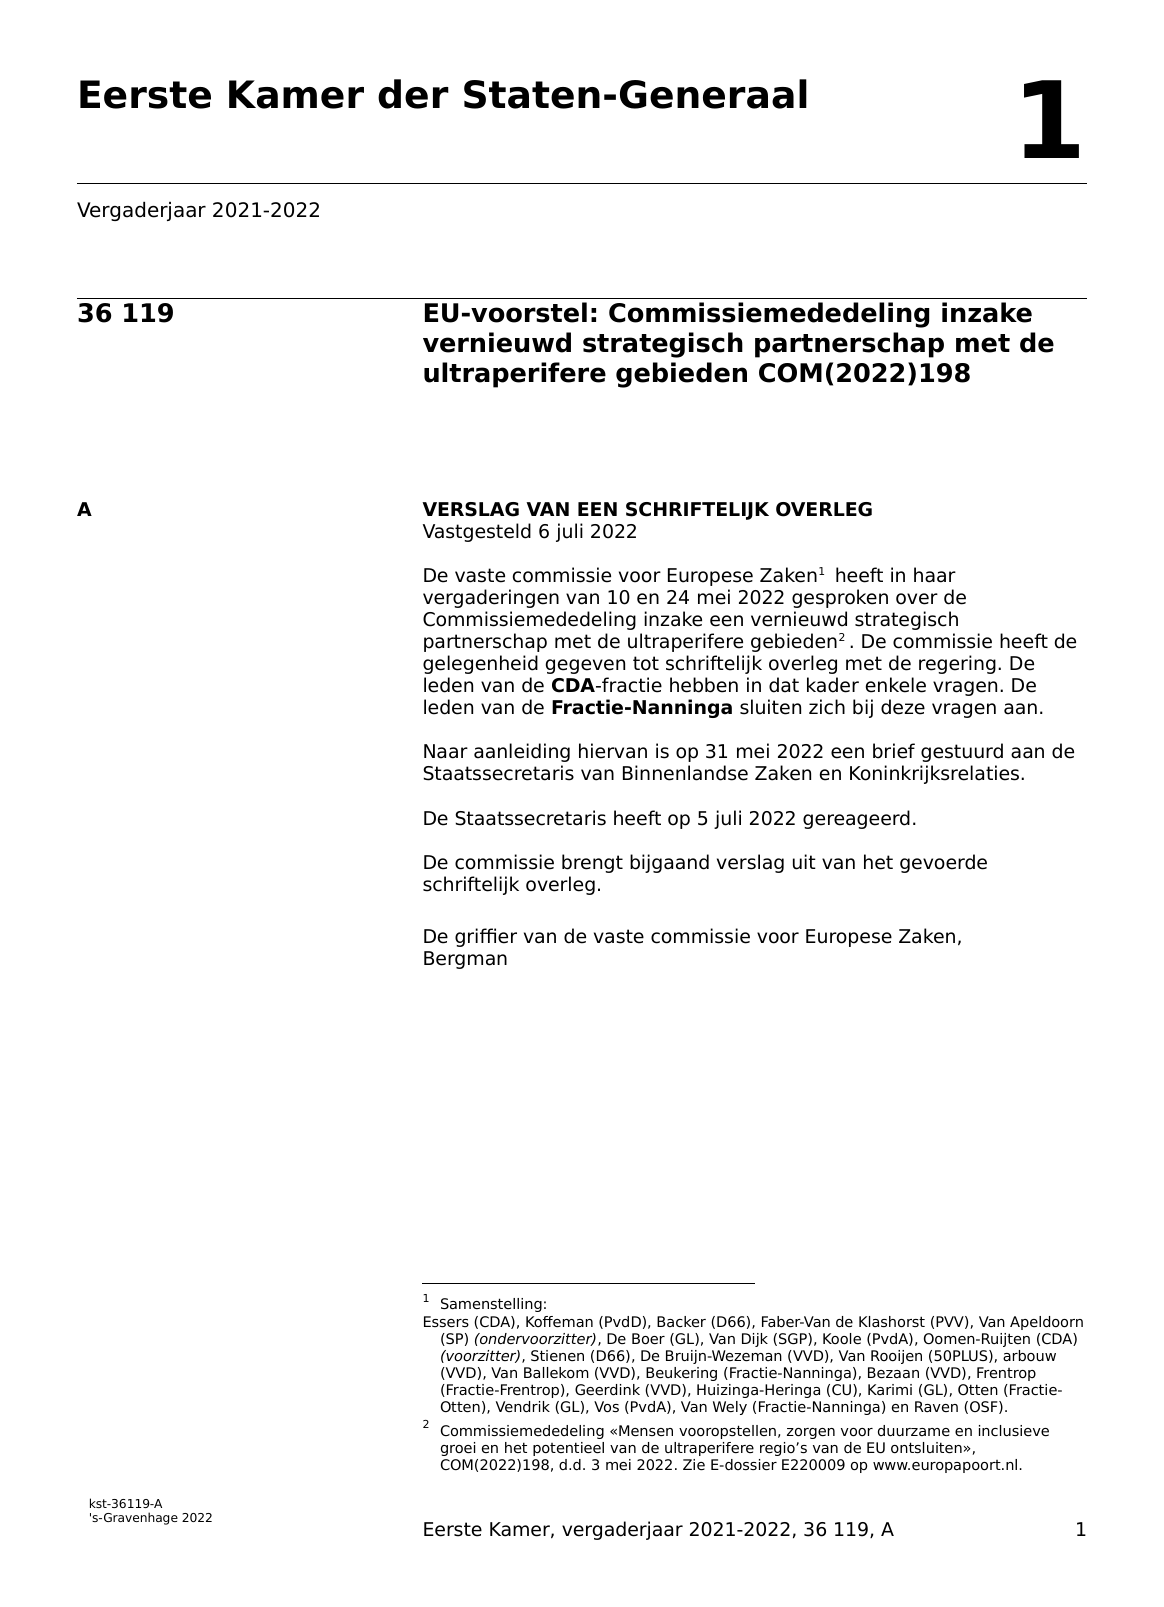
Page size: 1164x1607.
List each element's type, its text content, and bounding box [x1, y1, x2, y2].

table_cell Vergaderjaar 2021-2022 [77, 184, 1087, 298]
text De commissie brengt bijgaand verslag uit van het gevoerde schriftelijk overleg. [422, 852, 1087, 896]
subtitle A VERSLAG VAN EEN SCHRIFTELIJK OVERLEG [77, 499, 1087, 521]
table_header Eerste Kamer der Staten-Generaal [77, 59, 886, 183]
text De Staatssecretaris heeft op 5 juli 2022 gereageerd. [422, 807, 1087, 829]
text Samenstelling: [422, 1292, 1087, 1314]
table_header 1 [886, 59, 1087, 183]
text Essers (CDA), Koffeman (PvdD), Backer (D66), Faber-Van de Klashorst (PVV), Van Apeldoorn (SP) (ondervoorzitter), De Boer (GL), Van Dijk (SGP), Koole (PvdA), Oomen-Ruijten (CDA) (voorzitter), Stienen (D66), De Bruijn-Wezeman (VVD), Van Rooijen (50PLUS), arbouw (VVD), Van Ballekom (VVD), Beukering (Fractie-Nanninga), Bezaan (VVD), Frentrop (Fractie-Frentrop), Geerdink (VVD), Huizinga-Heringa (CU), Karimi (GL), Otten (Fractie-Otten), Vendrik (GL), Vos (PvdA), Van Wely (Fractie-Nanninga) en Raven (OSF). [422, 1314, 1087, 1416]
text De griffier van de vaste commissie voor Europese Zaken, Bergman [422, 926, 1087, 969]
subtitle 36 119 EU-voorstel: Commissiemededeling inzake vernieuwd strategisch partnerschap met de ultraperifere gebieden COM(2022)198 [77, 299, 1087, 388]
text Vastgesteld 6 juli 2022 [422, 521, 1087, 543]
text De vaste commissie voor Europese Zaken heeft in haar vergaderingen van 10 en 24 mei 2022 gesproken over de Commissiemededeling inzake een vernieuwd strategisch partnerschap met de ultraperifere gebieden. De commissie heeft de gelegenheid gegeven tot schriftelijk overleg met de regering. De leden van de CDA-fractie hebben in dat kader enkele vragen. De leden van de Fractie-Nanninga sluiten zich bij deze vragen aan. [422, 565, 1087, 719]
text 's-Gravenhage 2022 [88, 1511, 323, 1525]
text kst-36119-A [88, 1497, 323, 1511]
text Naar aanleiding hiervan is op 31 mei 2022 een brief gestuurd aan de Staatssecretaris van Binnenlandse Zaken en Koninkrijksrelaties. [422, 741, 1087, 785]
text Commissiemededeling «Mensen vooropstellen, zorgen voor duurzame en inclusieve groei en het potentieel van de ultraperifere regio’s van de EU ontsluiten», COM(2022)198, d.d. 3 mei 2022. Zie E-dossier E220009 op www.europapoort.nl. [422, 1418, 1087, 1474]
